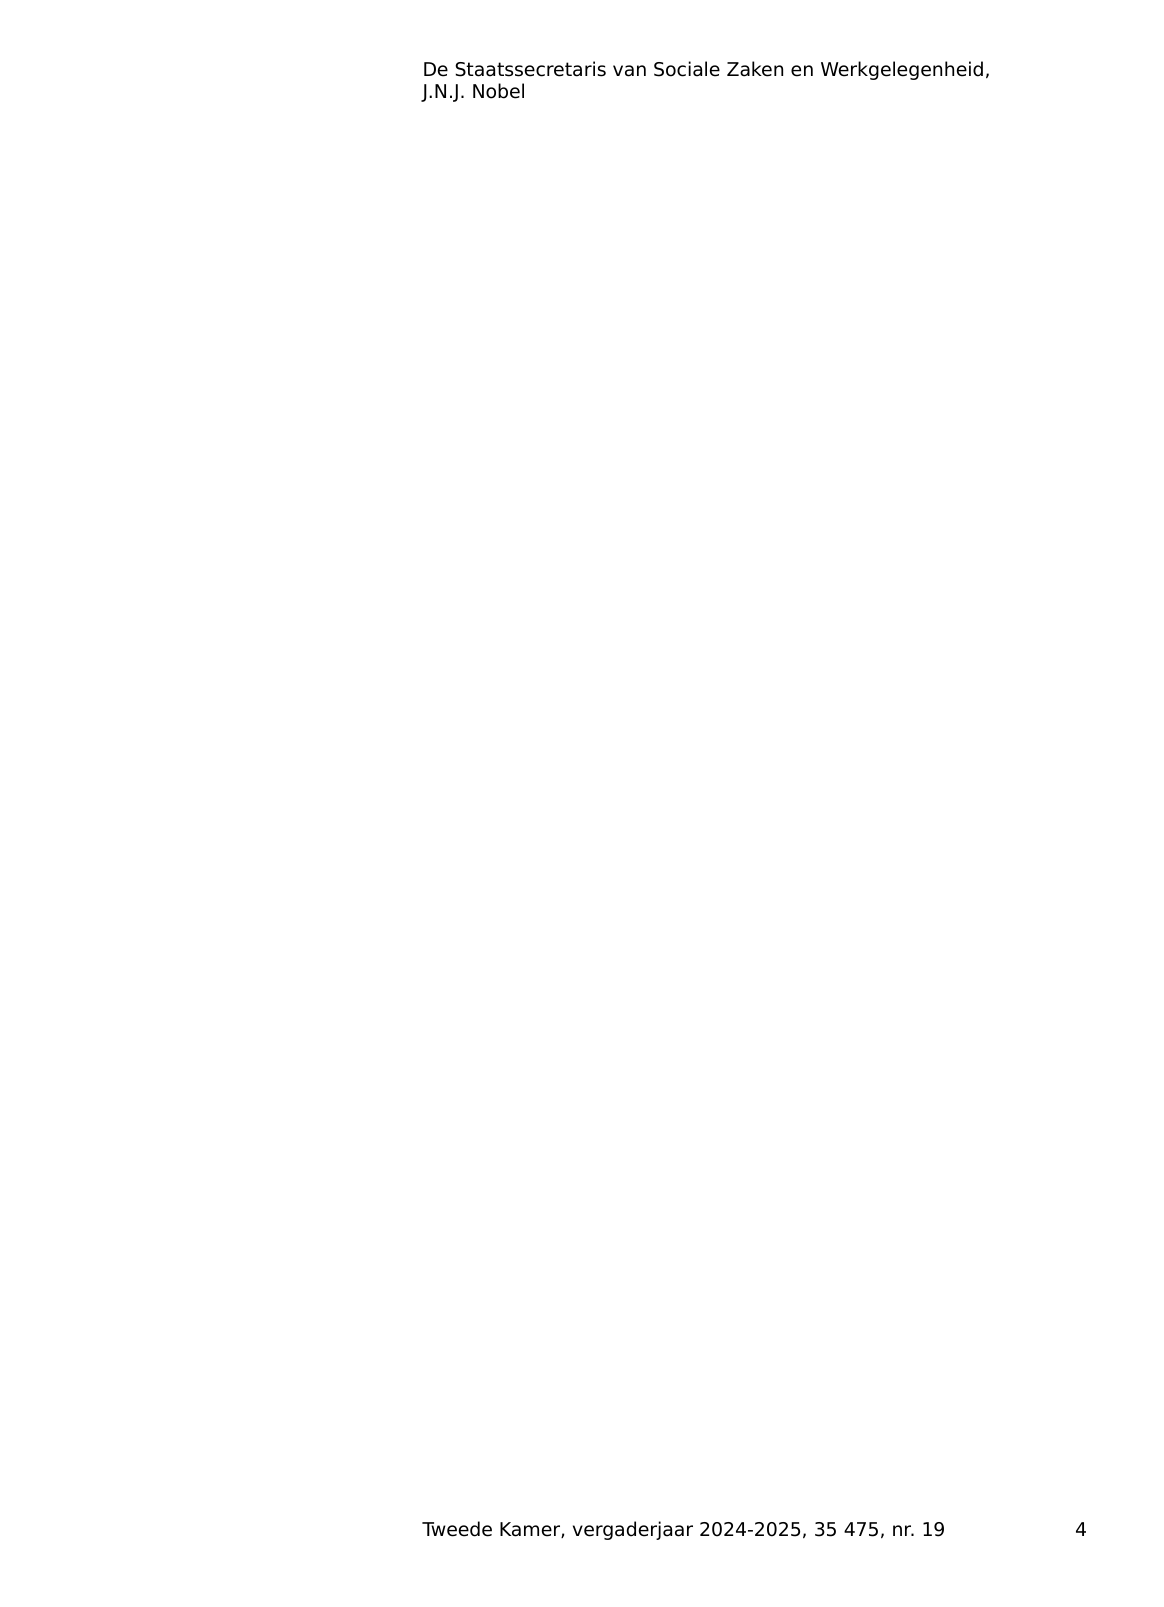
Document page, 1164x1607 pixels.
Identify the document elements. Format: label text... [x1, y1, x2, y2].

text De Staatssecretaris van Sociale Zaken en Werkgelegenheid, J.N.J. Nobel [422, 59, 1087, 103]
